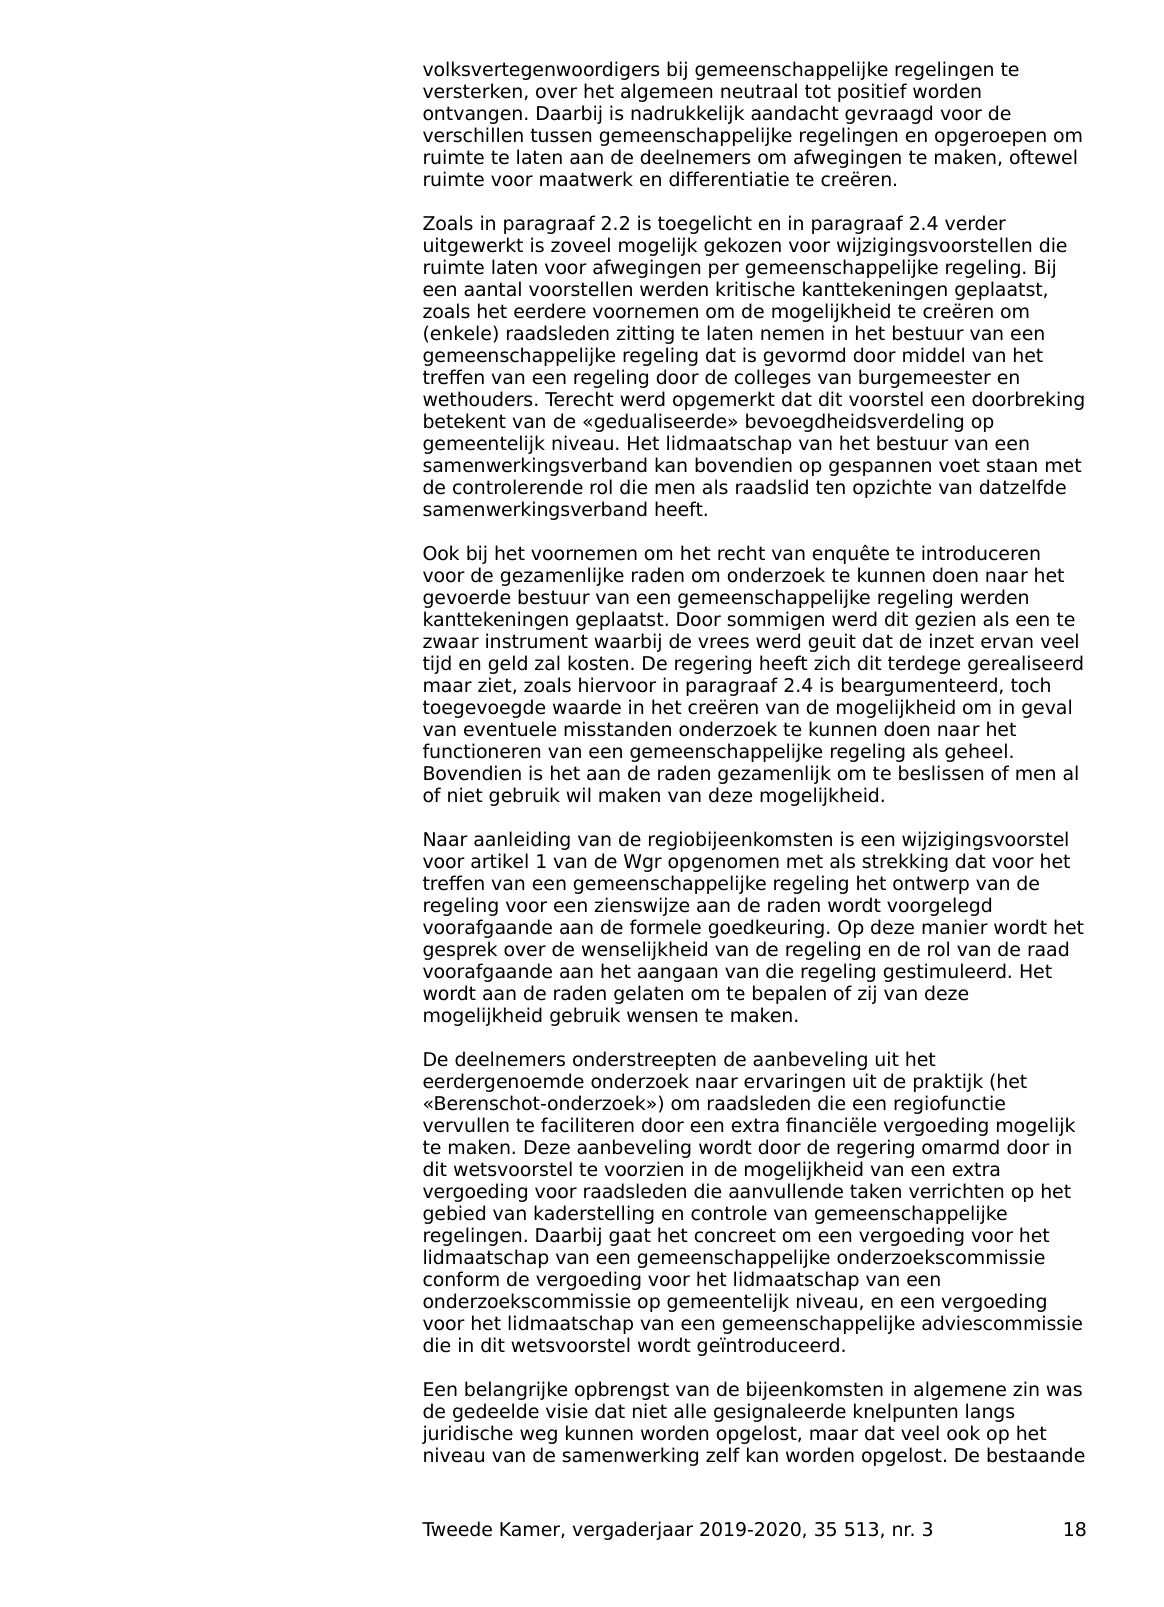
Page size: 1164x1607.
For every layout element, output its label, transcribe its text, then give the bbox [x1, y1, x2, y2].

text Een belangrijke opbrengst van de bijeenkomsten in algemene zin was de gedeelde visie dat niet alle gesignaleerde knelpunten langs juridische weg kunnen worden opgelost, maar dat veel ook op het niveau van de samenwerking zelf kan worden opgelost. De bestaande [422, 1379, 1087, 1467]
text Zoals in paragraaf 2.2 is toegelicht en in paragraaf 2.4 verder uitgewerkt is zoveel mogelijk gekozen voor wijzigingsvoorstellen die ruimte laten voor afwegingen per gemeenschappelijke regeling. Bij een aantal voorstellen werden kritische kanttekeningen geplaatst, zoals het eerdere voornemen om de mogelijkheid te creëren om (enkele) raadsleden zitting te laten nemen in het bestuur van een gemeenschappelijke regeling dat is gevormd door middel van het treffen van een regeling door de colleges van burgemeester en wethouders. Terecht werd opgemerkt dat dit voorstel een doorbreking betekent van de «gedualiseerde» bevoegdheidsverdeling op gemeentelijk niveau. Het lidmaatschap van het bestuur van een samenwerkingsverband kan bovendien op gespannen voet staan met de controlerende rol die men als raadslid ten opzichte van datzelfde samenwerkingsverband heeft. [422, 213, 1087, 521]
text volksvertegenwoordigers bij gemeenschappelijke regelingen te versterken, over het algemeen neutraal tot positief worden ontvangen. Daarbij is nadrukkelijk aandacht gevraagd voor de verschillen tussen gemeenschappelijke regelingen en opgeroepen om ruimte te laten aan de deelnemers om afwegingen te maken, oftewel ruimte voor maatwerk en differentiatie te creëren. [422, 59, 1087, 191]
text Naar aanleiding van de regiobijeenkomsten is een wijzigingsvoorstel voor artikel 1 van de Wgr opgenomen met als strekking dat voor het treffen van een gemeenschappelijke regeling het ontwerp van de regeling voor een zienswijze aan de raden wordt voorgelegd voorafgaande aan de formele goedkeuring. Op deze manier wordt het gesprek over de wenselijkheid van de regeling en de rol van de raad voorafgaande aan het aangaan van die regeling gestimuleerd. Het wordt aan de raden gelaten om te bepalen of zij van deze mogelijkheid gebruik wensen te maken. [422, 829, 1087, 1027]
text De deelnemers onderstreepten de aanbeveling uit het eerdergenoemde onderzoek naar ervaringen uit de praktijk (het «Berenschot-onderzoek») om raadsleden die een regiofunctie vervullen te faciliteren door een extra financiële vergoeding mogelijk te maken. Deze aanbeveling wordt door de regering omarmd door in dit wetsvoorstel te voorzien in de mogelijkheid van een extra vergoeding voor raadsleden die aanvullende taken verrichten op het gebied van kaderstelling en controle van gemeenschappelijke regelingen. Daarbij gaat het concreet om een vergoeding voor het lidmaatschap van een gemeenschappelijke onderzoekscommissie conform de vergoeding voor het lidmaatschap van een onderzoekscommissie op gemeentelijk niveau, en een vergoeding voor het lidmaatschap van een gemeenschappelijke adviescommissie die in dit wetsvoorstel wordt geïntroduceerd. [422, 1049, 1087, 1357]
text Ook bij het voornemen om het recht van enquête te introduceren voor de gezamenlijke raden om onderzoek te kunnen doen naar het gevoerde bestuur van een gemeenschappelijke regeling werden kanttekeningen geplaatst. Door sommigen werd dit gezien als een te zwaar instrument waarbij de vrees werd geuit dat de inzet ervan veel tijd en geld zal kosten. De regering heeft zich dit terdege gerealiseerd maar ziet, zoals hiervoor in paragraaf 2.4 is beargumenteerd, toch toegevoegde waarde in het creëren van de mogelijkheid om in geval van eventuele misstanden onderzoek te kunnen doen naar het functioneren van een gemeenschappelijke regeling als geheel. Bovendien is het aan de raden gezamenlijk om te beslissen of men al of niet gebruik wil maken van deze mogelijkheid. [422, 543, 1087, 807]
